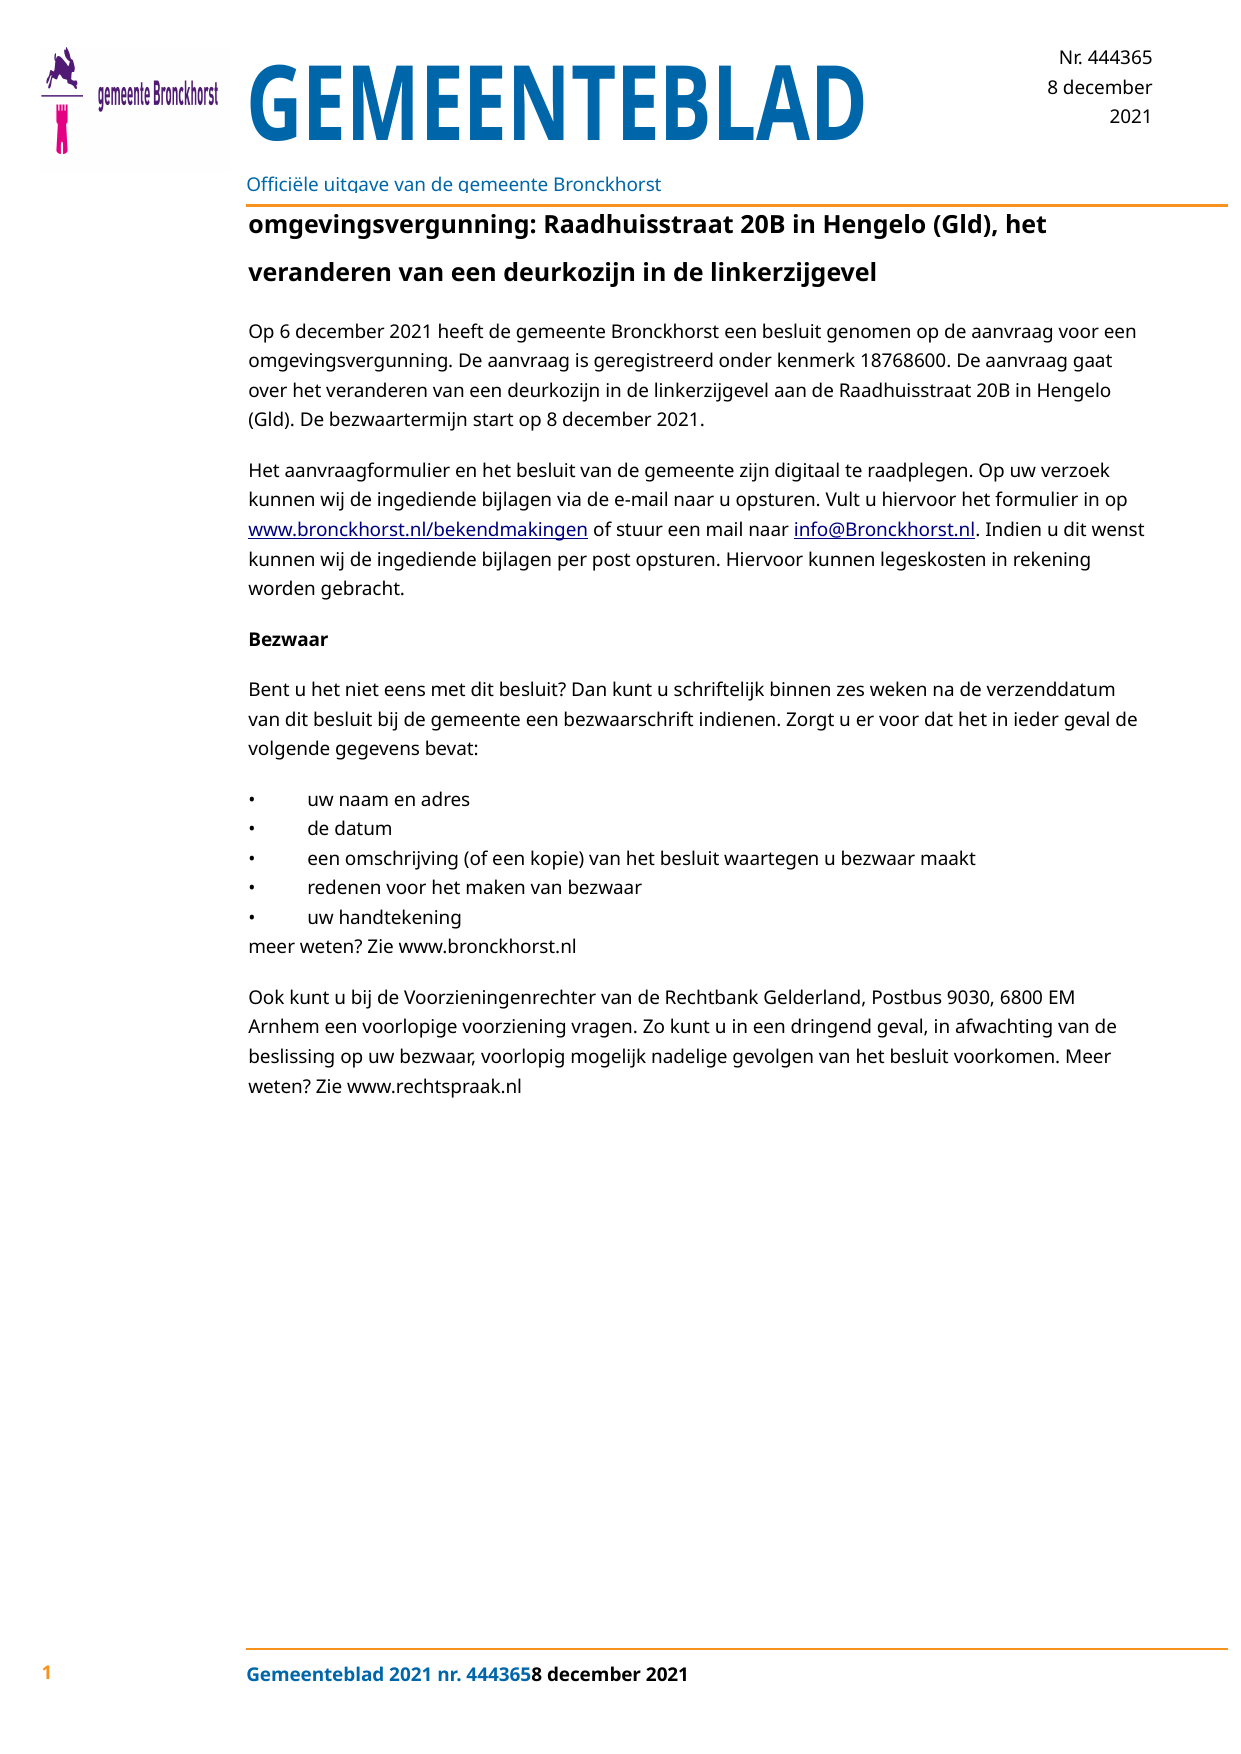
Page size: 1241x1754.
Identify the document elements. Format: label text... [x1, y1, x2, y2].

text Op 6 december 2021 heeft de gemeente Bronckhorst een besluit genomen op de aanvraag voor een omgevingsvergunning. De aanvraag is geregistreerd onder kenmerk 18768600. De aanvraag gaat over het veranderen van een deurkozijn in de linkerzijgevel aan de Raadhuisstraat 20B in Hengelo (Gld). De bezwaartermijn start op 8 december 2021. [248, 318, 1152, 432]
text Bent u het niet eens met dit besluit? Dan kunt u schriftelijk binnen zes weken na de verzenddatum van dit besluit bij de gemeente een bezwaarschrift indienen. Zorgt u er voor dat het in ieder geval de volgende gegevens bevat: [248, 676, 1152, 761]
text Bezwaar [248, 626, 1152, 652]
list uw naam en adres [248, 786, 1152, 812]
text Het aanvraagformulier en het besluit van de gemeente zijn digitaal te raadplegen. Op uw verzoek kunnen wij de ingediende bijlagen via de e-mail naar u opsturen. Vult u hiervoor het formulier in op www.bronckhorst.nl/bekendmakingen of stuur een mail naar info@Bronckhorst.nl. Indien u dit wenst kunnen wij de ingediende bijlagen per post opsturen. Hiervoor kunnen legeskosten in rekening worden gebracht. [248, 457, 1152, 601]
list een omschrijving (of een kopie) van het besluit waartegen u bezwaar maakt [248, 845, 1152, 871]
text Ook kunt u bij de Voorzieningenrechter van de Rechtbank Gelderland, Postbus 9030, 6800 EM Arnhem een voorlopige voorziening vragen. Zo kunt u in een dringend geval, in afwachting van de beslissing op uw bezwaar, voorlopig mogelijk nadelige gevolgen van het besluit voorkomen. Meer weten? Zie www.rechtspraak.nl [248, 984, 1152, 1099]
list redenen voor het maken van bezwaar [248, 874, 1152, 900]
list de datum [248, 815, 1152, 841]
text meer weten? Zie www.bronckhorst.nl [248, 934, 1152, 959]
text omgevingsvergunning: Raadhuisstraat 20B in Hengelo (Gld), het veranderen van een deurkozijn in de linkerzijgevel [248, 207, 1152, 288]
picture [41, 47, 231, 172]
list uw handtekening [248, 904, 1152, 930]
